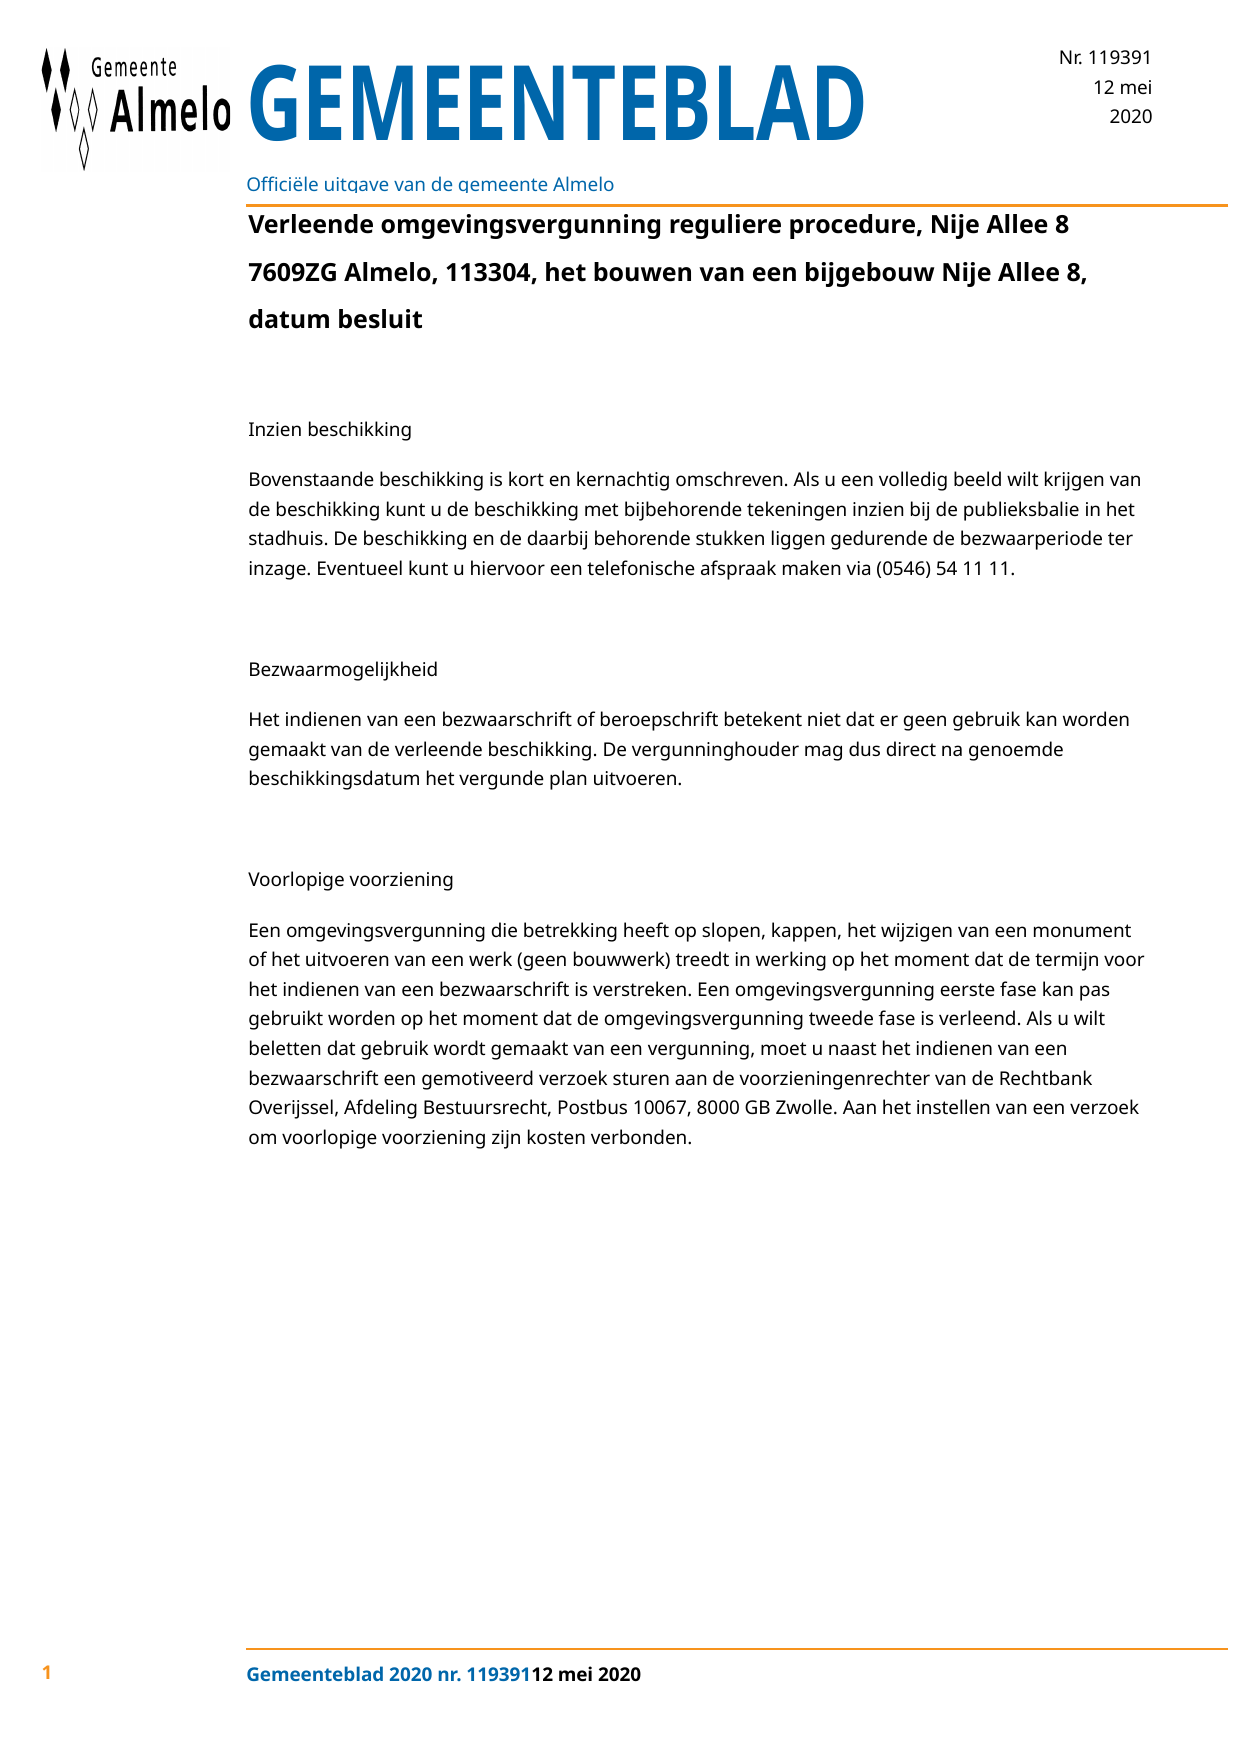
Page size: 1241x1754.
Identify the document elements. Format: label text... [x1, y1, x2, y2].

text Het indienen van een bezwaarschrift of beroepschrift betekent niet dat er geen gebruik kan worden gemaakt van de verleende beschikking. De vergunninghouder mag dus direct na genoemde beschikkingsdatum het vergunde plan uitvoeren. [248, 706, 1152, 791]
text Bovenstaande beschikking is kort en kernachtig omschreven. Als u een volledig beeld wilt krijgen van de beschikking kunt u de beschikking met bijbehorende tekeningen inzien bij de publieksbalie in het stadhuis. De beschikking en de daarbij behorende stukken liggen gedurende de bezwaarperiode ter inzage. Eventueel kunt u hiervoor een telefonische afspraak maken via (0546) 54 11 11. [248, 466, 1152, 581]
picture [41, 47, 231, 172]
text Een omgevingsvergunning die betrekking heeft op slopen, kappen, het wijzigen van een monument of het uitvoeren van een werk (geen bouwwerk) treedt in werking op het moment dat de termijn voor het indienen van een bezwaarschrift is verstreken. Een omgevingsvergunning eerste fase kan pas gebruikt worden op het moment dat de omgevingsvergunning tweede fase is verleend. Als u wilt beletten dat gebruik wordt gemaakt van een vergunning, moet u naast het indienen van een bezwaarschrift een gemotiveerd verzoek sturen aan de voorzieningenrechter van de Rechtbank Overijssel, Afdeling Bestuursrecht, Postbus 10067, 8000 GB Zwolle. Aan het instellen van een verzoek om voorlopige voorziening zijn kosten verbonden. [248, 917, 1152, 1149]
text Verleende omgevingsvergunning reguliere procedure, Nije Allee 8 7609ZG Almelo, 113304, het bouwen van een bijgebouw Nije Allee 8, datum besluit [248, 207, 1152, 336]
text Inzien beschikking [248, 416, 1152, 442]
text Voorlopige voorziening [248, 866, 1152, 892]
text Bezwaarmogelijkheid [248, 656, 1152, 682]
